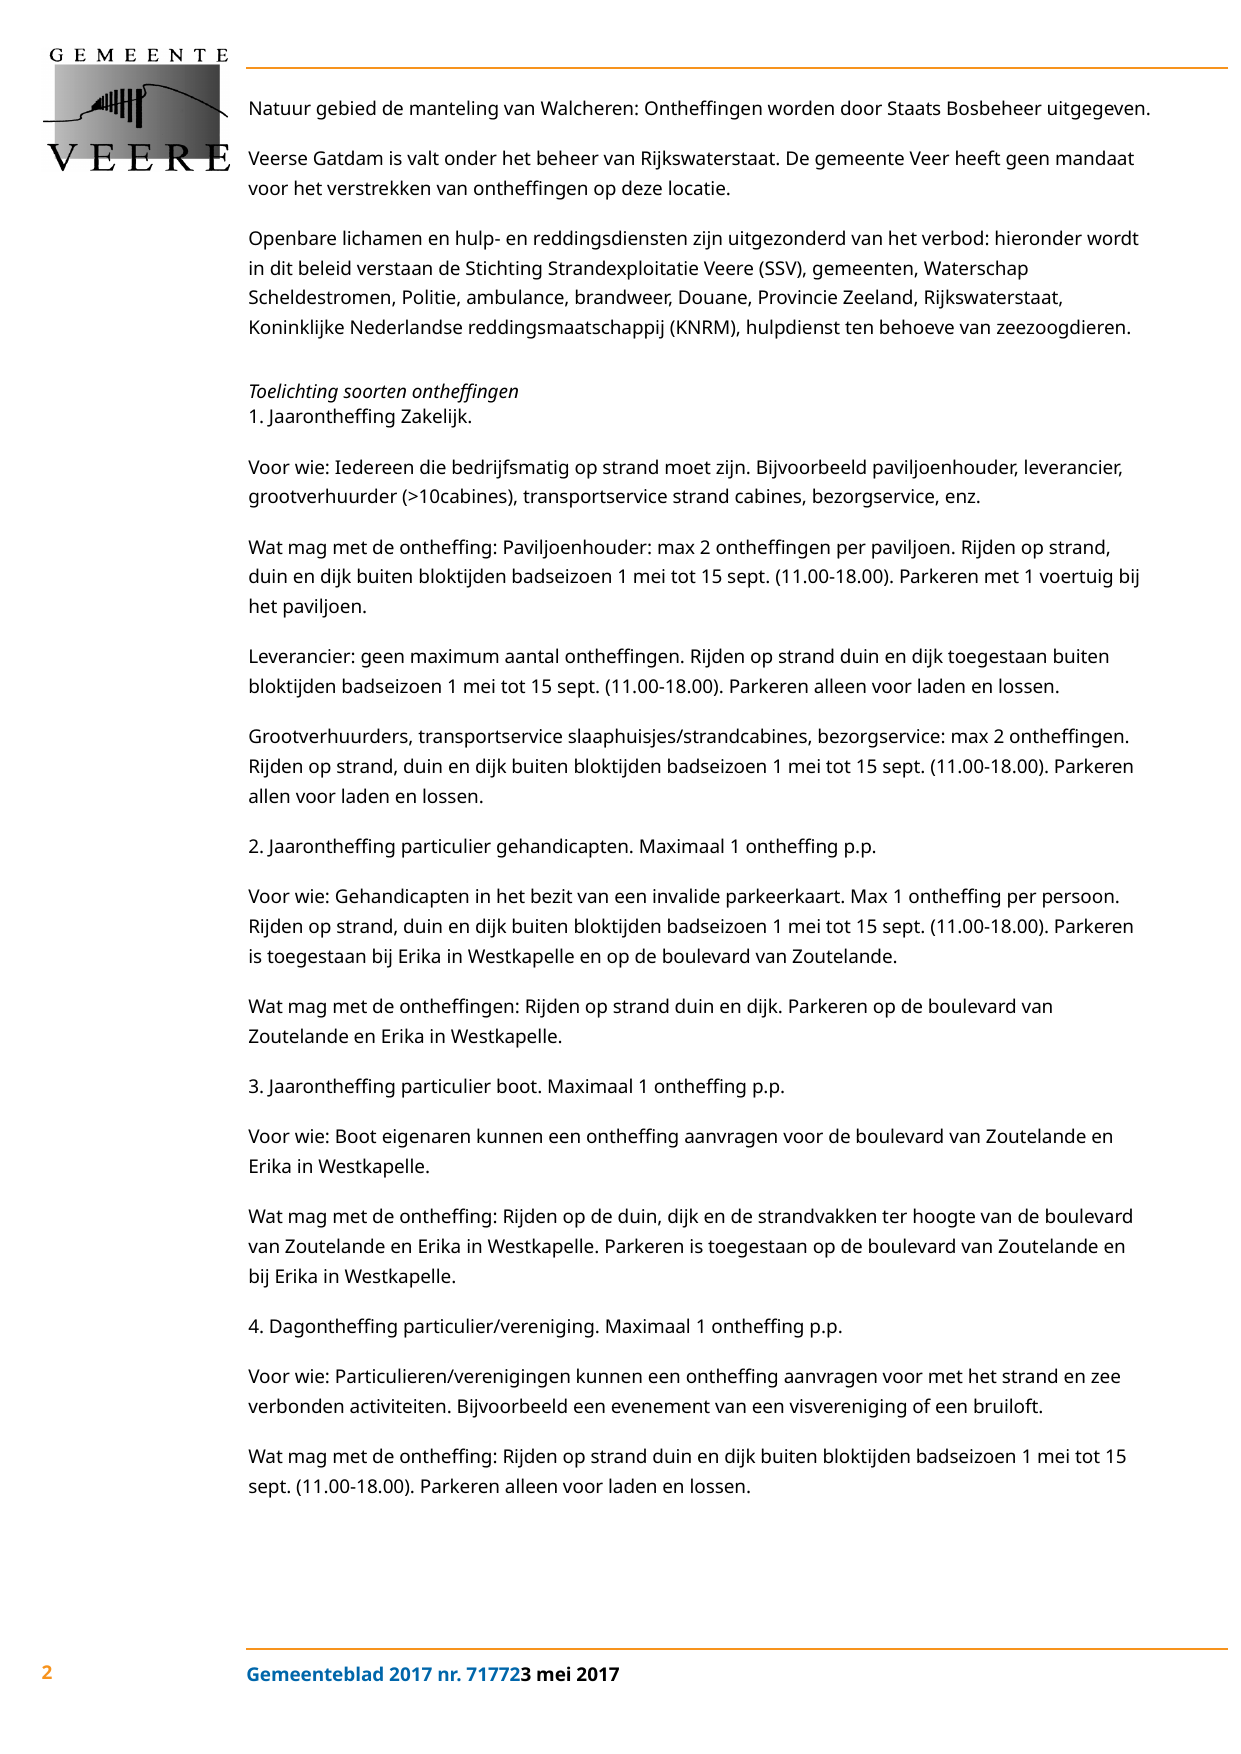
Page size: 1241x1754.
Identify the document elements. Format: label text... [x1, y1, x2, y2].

text Wat mag met de ontheffing: Rijden op de duin, dijk en de strandvakken ter hoogte van de boulevard van Zoutelande en Erika in Westkapelle. Parkeren is toegestaan op de boulevard van Zoutelande en bij Erika in Westkapelle. [248, 1204, 1152, 1288]
text Voor wie: Boot eigenaren kunnen een ontheffing aanvragen voor de boulevard van Zoutelande en Erika in Westkapelle. [248, 1124, 1152, 1179]
text Voor wie: Particulieren/verenigingen kunnen een ontheffing aanvragen voor met het strand en zee verbonden activiteiten. Bijvoorbeeld een evenement van een visvereniging of een bruiloft. [248, 1364, 1152, 1419]
text Wat mag met de ontheffing: Rijden op strand duin en dijk buiten bloktijden badseizoen 1 mei tot 15 sept. (11.00-18.00). Parkeren alleen voor laden en lossen. [248, 1444, 1152, 1499]
text 3. Jaarontheffing particulier boot. Maximaal 1 ontheffing p.p. [248, 1073, 1152, 1099]
text Openbare lichamen en hulp- en reddingsdiensten zijn uitgezonderd van het verbod: hieronder wordt in dit beleid verstaan de Stichting Strandexploitatie Veere (SSV), gemeenten, Waterschap Scheldestromen, Politie, ambulance, brandweer, Douane, Provincie Zeeland, Rijkswaterstaat, Koninklijke Nederlandse reddingsmaatschappij (KNRM), hulpdienst ten behoeve van zeezoogdieren. [248, 225, 1152, 340]
text Voor wie: Iedereen die bedrijfsmatig op strand moet zijn. Bijvoorbeeld paviljoenhouder, leverancier, grootverhuurder (>10cabines), transportservice strand cabines, bezorgservice, enz. [248, 454, 1152, 509]
text Wat mag met de ontheffing: Paviljoenhouder: max 2 ontheffingen per paviljoen. Rijden op strand, duin en dijk buiten bloktijden badseizoen 1 mei tot 15 sept. (11.00-18.00). Parkeren met 1 voertuig bij het paviljoen. [248, 534, 1152, 619]
text Natuur gebied de manteling van Walcheren: Ontheffingen worden door Staats Bosbeheer uitgegeven. [248, 95, 1152, 121]
text 4. Dagontheffing particulier/vereniging. Maximaal 1 ontheffing p.p. [248, 1313, 1152, 1339]
text 1. Jaarontheffing Zakelijk. [248, 404, 1152, 429]
text Grootverhuurders, transportservice slaaphuisjes/strandcabines, bezorgservice: max 2 ontheffingen. Rijden op strand, duin en dijk buiten bloktijden badseizoen 1 mei tot 15 sept. (11.00-18.00). Parkeren allen voor laden en lossen. [248, 724, 1152, 808]
text Wat mag met de ontheffingen: Rijden op strand duin en dijk. Parkeren op de boulevard van Zoutelande en Erika in Westkapelle. [248, 993, 1152, 1048]
text Veerse Gatdam is valt onder het beheer van Rijkswaterstaat. De gemeente Veer heeft geen mandaat voor het verstrekken van ontheffingen op deze locatie. [248, 145, 1152, 201]
text 2. Jaarontheffing particulier gehandicapten. Maximaal 1 ontheffing p.p. [248, 833, 1152, 859]
text Leverancier: geen maximum aantal ontheffingen. Rijden op strand duin en dijk toegestaan buiten bloktijden badseizoen 1 mei tot 15 sept. (11.00-18.00). Parkeren alleen voor laden en lossen. [248, 644, 1152, 699]
picture [41, 47, 231, 172]
text Voor wie: Gehandicapten in het bezit van een invalide parkeerkaart. Max 1 ontheffing per persoon. Rijden op strand, duin en dijk buiten bloktijden badseizoen 1 mei tot 15 sept. (11.00-18.00). Parkeren is toegestaan bij Erika in Westkapelle en op de boulevard van Zoutelande. [248, 884, 1152, 968]
text Toelichting soorten ontheffingen [248, 378, 1152, 404]
